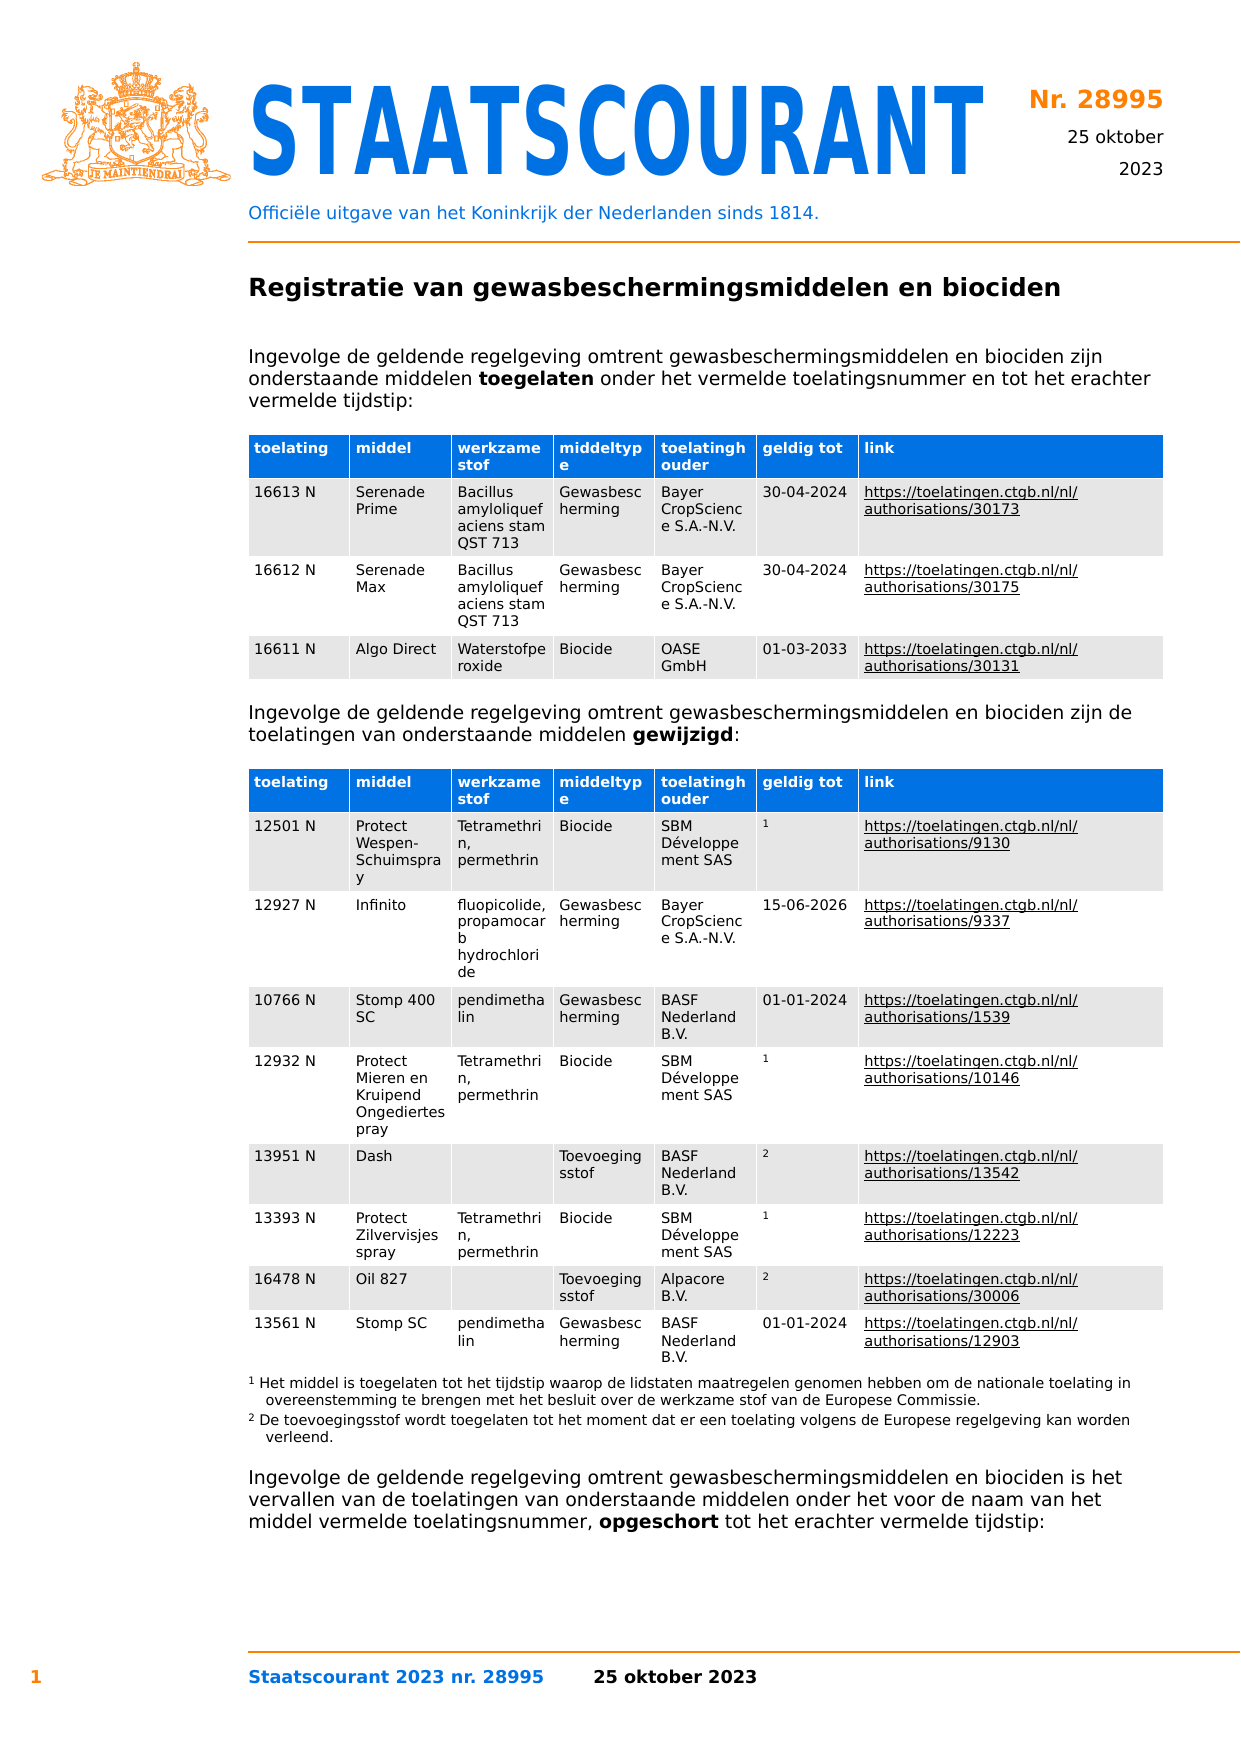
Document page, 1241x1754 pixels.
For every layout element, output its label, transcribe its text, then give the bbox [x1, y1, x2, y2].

table_cell https://toelatingen.ctgb.nl/nl/authorisations/13542 [859, 1144, 1163, 1204]
table_cell 2023 [998, 153, 1240, 203]
table_header Nr. 28995 [998, 62, 1240, 121]
table_header [25, 62, 248, 241]
table_cell SBM Développement SAS [655, 1205, 756, 1265]
picture [41, 62, 231, 186]
table_cell Gewasbescherming [554, 479, 654, 556]
table_cell 16611 N [249, 636, 349, 679]
table_cell Bacillus amyloliquefaciens stam QST 713 [452, 479, 553, 556]
table_header link [859, 435, 1163, 478]
table_cell Algo Direct [350, 636, 451, 679]
table_cell Protect Zilvervisjesspray [350, 1205, 451, 1265]
table_cell Biocide [554, 1205, 654, 1265]
table_cell SBM Développement SAS [655, 813, 756, 891]
table_cell 1 [757, 813, 858, 891]
table_cell Tetramethrin, permethrin [452, 1205, 553, 1265]
table_cell BASF Nederland B.V. [655, 987, 756, 1047]
table_cell Alpacore B.V. [655, 1266, 756, 1310]
table_cell BASF Nederland B.V. [655, 1311, 756, 1371]
table_header middeltype [554, 435, 654, 478]
table_cell Stomp SC [350, 1311, 451, 1371]
table_cell 12501 N [249, 813, 349, 891]
table_cell https://toelatingen.ctgb.nl/nl/authorisations/12223 [859, 1205, 1163, 1265]
table_cell https://toelatingen.ctgb.nl/nl/authorisations/9337 [859, 892, 1163, 986]
table_cell Gewasbescherming [554, 892, 654, 986]
table_cell 01-03-2033 [757, 636, 858, 679]
table_header middeltype [554, 769, 654, 812]
table_cell SBM Développement SAS [655, 1048, 756, 1143]
table_cell Toevoegingsstof [554, 1266, 654, 1310]
table_cell 16612 N [249, 558, 349, 635]
table_cell https://toelatingen.ctgb.nl/nl/authorisations/1539 [859, 987, 1163, 1047]
table_cell 2 [757, 1266, 858, 1310]
table_cell https://toelatingen.ctgb.nl/nl/authorisations/12903 [859, 1311, 1163, 1371]
table_cell 1 Het middel is toegelaten tot het tijdstip waarop de lidstaten maatregelen genomen hebben om de nationale toelating in overeenstemming te brengen met het besluit over de werkzame stof van de Europese Commissie. 2 De toevoegingsstof wordt toegelaten tot het moment dat er een toelating volgens de Europese regelgeving kan worden verleend. [248, 1372, 1163, 1445]
subtitle Registratie van gewasbeschermingsmiddelen en biociden [248, 273, 1163, 302]
table_header link [859, 769, 1163, 812]
table_cell Bayer CropScience S.A.-N.V. [655, 892, 756, 986]
table_cell 30-04-2024 [757, 479, 858, 556]
table_cell Protect Wespen-Schuimspray [350, 813, 451, 891]
table_cell Bayer CropScience S.A.-N.V. [655, 479, 756, 556]
table_cell 1 [757, 1048, 858, 1143]
table_header toelatinghouder [655, 769, 756, 812]
table_cell Gewasbescherming [554, 1311, 654, 1371]
table_cell 30-04-2024 [757, 558, 858, 635]
table_header werkzamestof [452, 435, 553, 478]
table_cell pendimethalin [452, 987, 553, 1047]
table_cell 01-01-2024 [757, 987, 858, 1047]
table_cell 13393 N [249, 1205, 349, 1265]
table_cell 13951 N [249, 1144, 349, 1204]
table_cell Tetramethrin, permethrin [452, 1048, 553, 1143]
table_cell Tetramethrin, permethrin [452, 813, 553, 891]
table_cell Officiële uitgave van het Koninkrijk der Nederlanden sinds 1814. [248, 203, 1240, 241]
table_cell 1 [757, 1205, 858, 1265]
text Ingevolge de geldende regelgeving omtrent gewasbeschermingsmiddelen en biociden zijn de toelatingen van onderstaande middelen gewijzigd: [248, 702, 1163, 746]
table_cell Dash [350, 1144, 451, 1204]
table_cell https://toelatingen.ctgb.nl/nl/authorisations/30175 [859, 558, 1163, 635]
table_cell Oil 827 [350, 1266, 451, 1310]
table_cell Stomp 400 SC [350, 987, 451, 1047]
table_cell [452, 1266, 553, 1310]
table_header geldig tot [757, 769, 858, 812]
table_header middel [350, 435, 451, 478]
table_cell 12927 N [249, 892, 349, 986]
table_cell 10766 N [249, 987, 349, 1047]
table_cell https://toelatingen.ctgb.nl/nl/authorisations/30006 [859, 1266, 1163, 1310]
table_cell 25 oktober [998, 121, 1240, 153]
table_cell Gewasbescherming [554, 987, 654, 1047]
table_cell Bacillus amyloliquefaciens stam QST 713 [452, 558, 553, 635]
table_cell BASF Nederland B.V. [655, 1144, 756, 1204]
table_cell Serenade Max [350, 558, 451, 635]
table_cell Bayer CropScience S.A.-N.V. [655, 558, 756, 635]
table_cell 13561 N [249, 1311, 349, 1371]
table_header toelatinghouder [655, 435, 756, 478]
table_cell Toevoegingsstof [554, 1144, 654, 1204]
table_header geldig tot [757, 435, 858, 478]
table_cell Protect Mieren en Kruipend Ongediertespray [350, 1048, 451, 1143]
table_cell Infinito [350, 892, 451, 986]
text Ingevolge de geldende regelgeving omtrent gewasbeschermingsmiddelen en biociden zijn onderstaande middelen toegelaten onder het vermelde toelatingsnummer en tot het erachter vermelde tijdstip: [248, 346, 1163, 412]
table_cell Biocide [554, 813, 654, 891]
table_header toelating [249, 769, 349, 812]
table_cell 2 [757, 1144, 858, 1204]
table_cell Gewasbescherming [554, 558, 654, 635]
table_cell Biocide [554, 1048, 654, 1143]
table_cell Serenade Prime [350, 479, 451, 556]
table_header STAATSCOURANT [248, 62, 998, 203]
table_cell pendimethalin [452, 1311, 553, 1371]
table_cell 16613 N [249, 479, 349, 556]
table_cell fluopicolide, propamocarb hydrochloride [452, 892, 553, 986]
text Ingevolge de geldende regelgeving omtrent gewasbeschermingsmiddelen en biociden is het vervallen van de toelatingen van onderstaande middelen onder het voor de naam van het middel vermelde toelatingsnummer, opgeschort tot het erachter vermelde tijdstip: [248, 1467, 1163, 1533]
table_cell https://toelatingen.ctgb.nl/nl/authorisations/10146 [859, 1048, 1163, 1143]
table_cell OASE GmbH [655, 636, 756, 679]
table_header middel [350, 769, 451, 812]
table_cell 12932 N [249, 1048, 349, 1143]
table_cell 01-01-2024 [757, 1311, 858, 1371]
table_cell https://toelatingen.ctgb.nl/nl/authorisations/30173 [859, 479, 1163, 556]
table_header toelating [249, 435, 349, 478]
table_cell 15-06-2026 [757, 892, 858, 986]
table_cell https://toelatingen.ctgb.nl/nl/authorisations/30131 [859, 636, 1163, 679]
table_cell 16478 N [249, 1266, 349, 1310]
table_cell https://toelatingen.ctgb.nl/nl/authorisations/9130 [859, 813, 1163, 891]
table_header werkzamestof [452, 769, 553, 812]
table_cell [452, 1144, 553, 1204]
table_cell Biocide [554, 636, 654, 679]
table_cell Waterstofperoxide [452, 636, 553, 679]
